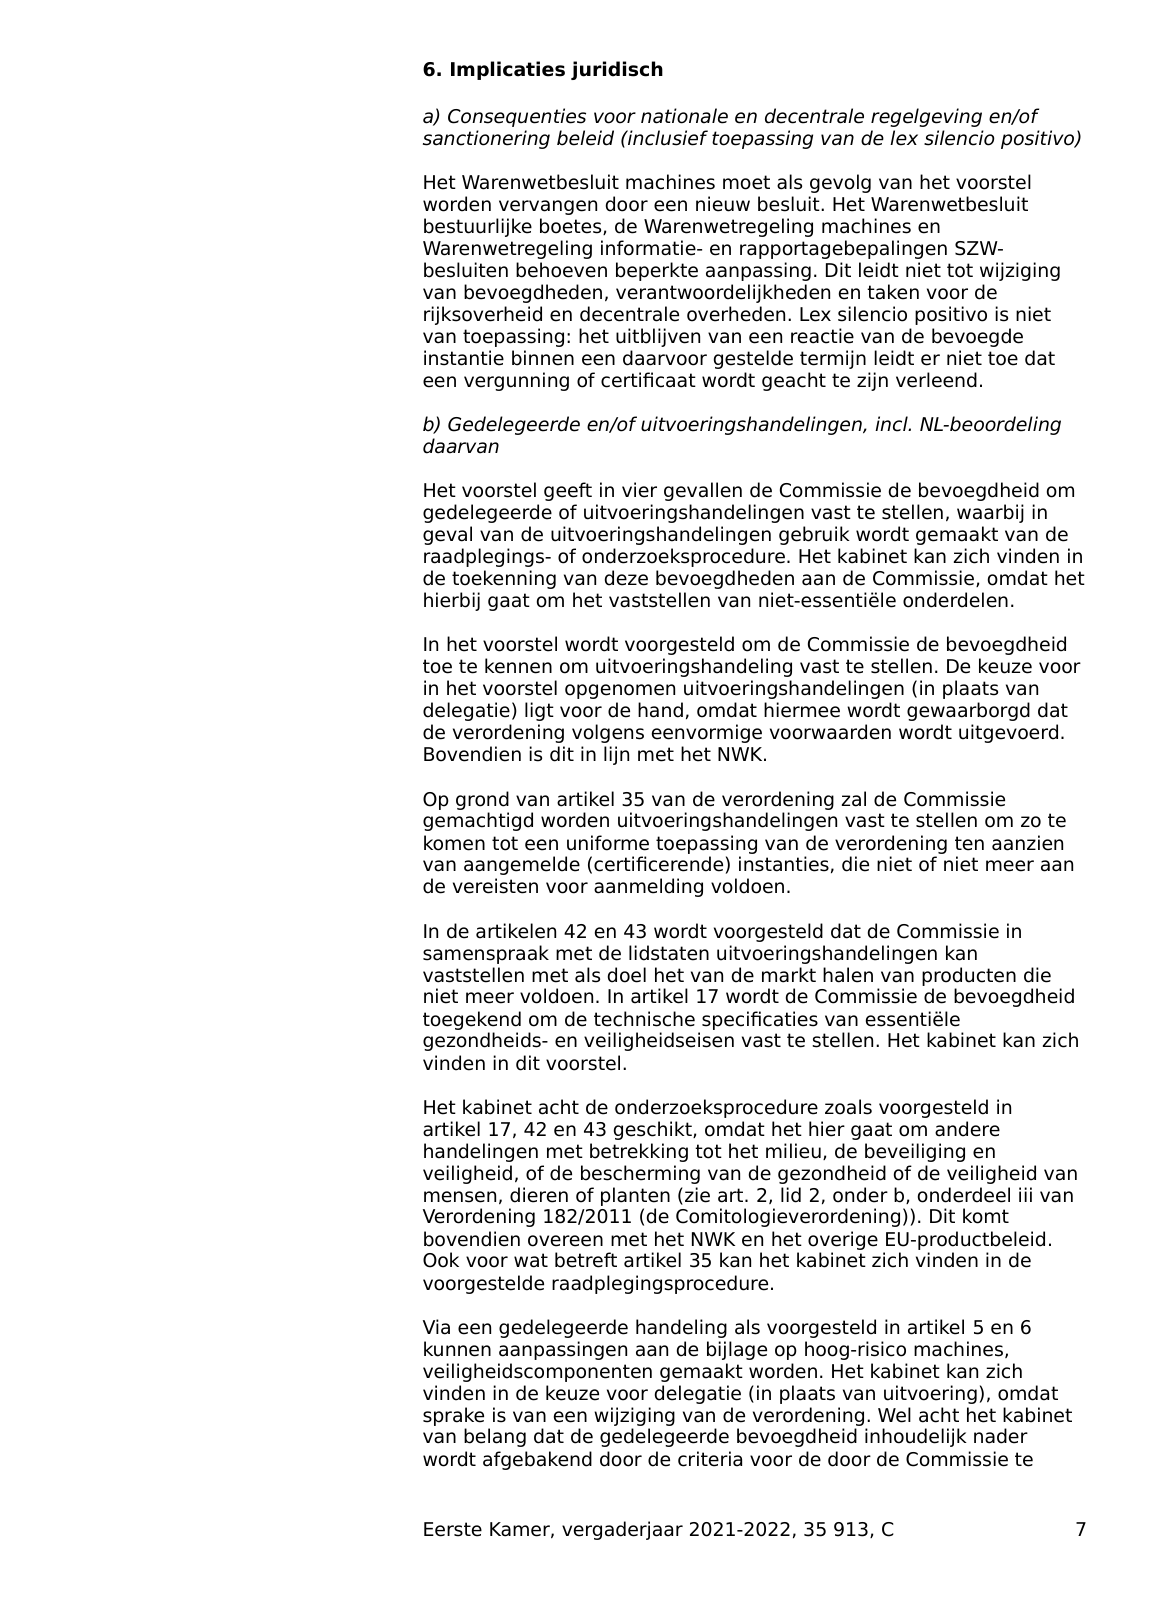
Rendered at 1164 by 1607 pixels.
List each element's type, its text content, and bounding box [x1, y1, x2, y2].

subtitle a) Consequenties voor nationale en decentrale regelgeving en/of sanctionering beleid (inclusief toepassing van de lex silencio positivo) [422, 106, 1087, 150]
subtitle b) Gedelegeerde en/of uitvoeringshandelingen, incl. NL-beoordeling daarvan [422, 414, 1087, 458]
text Op grond van artikel 35 van de verordening zal de Commissie gemachtigd worden uitvoeringshandelingen vast te stellen om zo te komen tot een uniforme toepassing van de verordening ten aanzien van aangemelde (certificerende) instanties, die niet of niet meer aan de vereisten voor aanmelding voldoen. [422, 788, 1087, 898]
text In het voorstel wordt voorgesteld om de Commissie de bevoegdheid toe te kennen om uitvoeringshandeling vast te stellen. De keuze voor in het voorstel opgenomen uitvoeringshandelingen (in plaats van delegatie) ligt voor de hand, omdat hiermee wordt gewaarborgd dat de verordening volgens eenvormige voorwaarden wordt uitgevoerd. Bovendien is dit in lijn met het NWK. [422, 634, 1087, 766]
text Het Warenwetbesluit machines moet als gevolg van het voorstel worden vervangen door een nieuw besluit. Het Warenwetbesluit bestuurlijke boetes, de Warenwetregeling machines en Warenwetregeling informatie- en rapportagebepalingen SZW-besluiten behoeven beperkte aanpassing. Dit leidt niet tot wijziging van bevoegdheden, verantwoordelijkheden en taken voor de rijksoverheid en decentrale overheden. Lex silencio positivo is niet van toepassing: het uitblijven van een reactie van de bevoegde instantie binnen een daarvoor gestelde termijn leidt er niet toe dat een vergunning of certificaat wordt geacht te zijn verleend. [422, 172, 1087, 392]
text Het voorstel geeft in vier gevallen de Commissie de bevoegdheid om gedelegeerde of uitvoeringshandelingen vast te stellen, waarbij in geval van de uitvoeringshandelingen gebruik wordt gemaakt van de raadplegings- of onderzoeksprocedure. Het kabinet kan zich vinden in de toekenning van deze bevoegdheden aan de Commissie, omdat het hierbij gaat om het vaststellen van niet-essentiële onderdelen. [422, 480, 1087, 612]
text In de artikelen 42 en 43 wordt voorgesteld dat de Commissie in samenspraak met de lidstaten uitvoeringshandelingen kan vaststellen met als doel het van de markt halen van producten die niet meer voldoen. In artikel 17 wordt de Commissie de bevoegdheid toegekend om de technische specificaties van essentiële gezondheids- en veiligheidseisen vast te stellen. Het kabinet kan zich vinden in dit voorstel. [422, 921, 1087, 1074]
text Het kabinet acht de onderzoeksprocedure zoals voorgesteld in artikel 17, 42 en 43 geschikt, omdat het hier gaat om andere handelingen met betrekking tot het milieu, de beveiliging en veiligheid, of de bescherming van de gezondheid of de veiligheid van mensen, dieren of planten (zie art. 2, lid 2, onder b, onderdeel iii van Verordening 182/2011 (de Comitologieverordening)). Dit komt bovendien overeen met het NWK en het overige EU-productbeleid. Ook voor wat betreft artikel 35 kan het kabinet zich vinden in de voorgestelde raadplegingsprocedure. [422, 1097, 1087, 1294]
text Via een gedelegeerde handeling als voorgesteld in artikel 5 en 6 kunnen aanpassingen aan de bijlage op hoog-risico machines, veiligheidscomponenten gemaakt worden. Het kabinet kan zich vinden in de keuze voor delegatie (in plaats van uitvoering), omdat sprake is van een wijziging van de verordening. Wel acht het kabinet van belang dat de gedelegeerde bevoegdheid inhoudelijk nader wordt afgebakend door de criteria voor de door de Commissie te [422, 1317, 1087, 1470]
subtitle 6. Implicaties juridisch [422, 59, 1087, 81]
